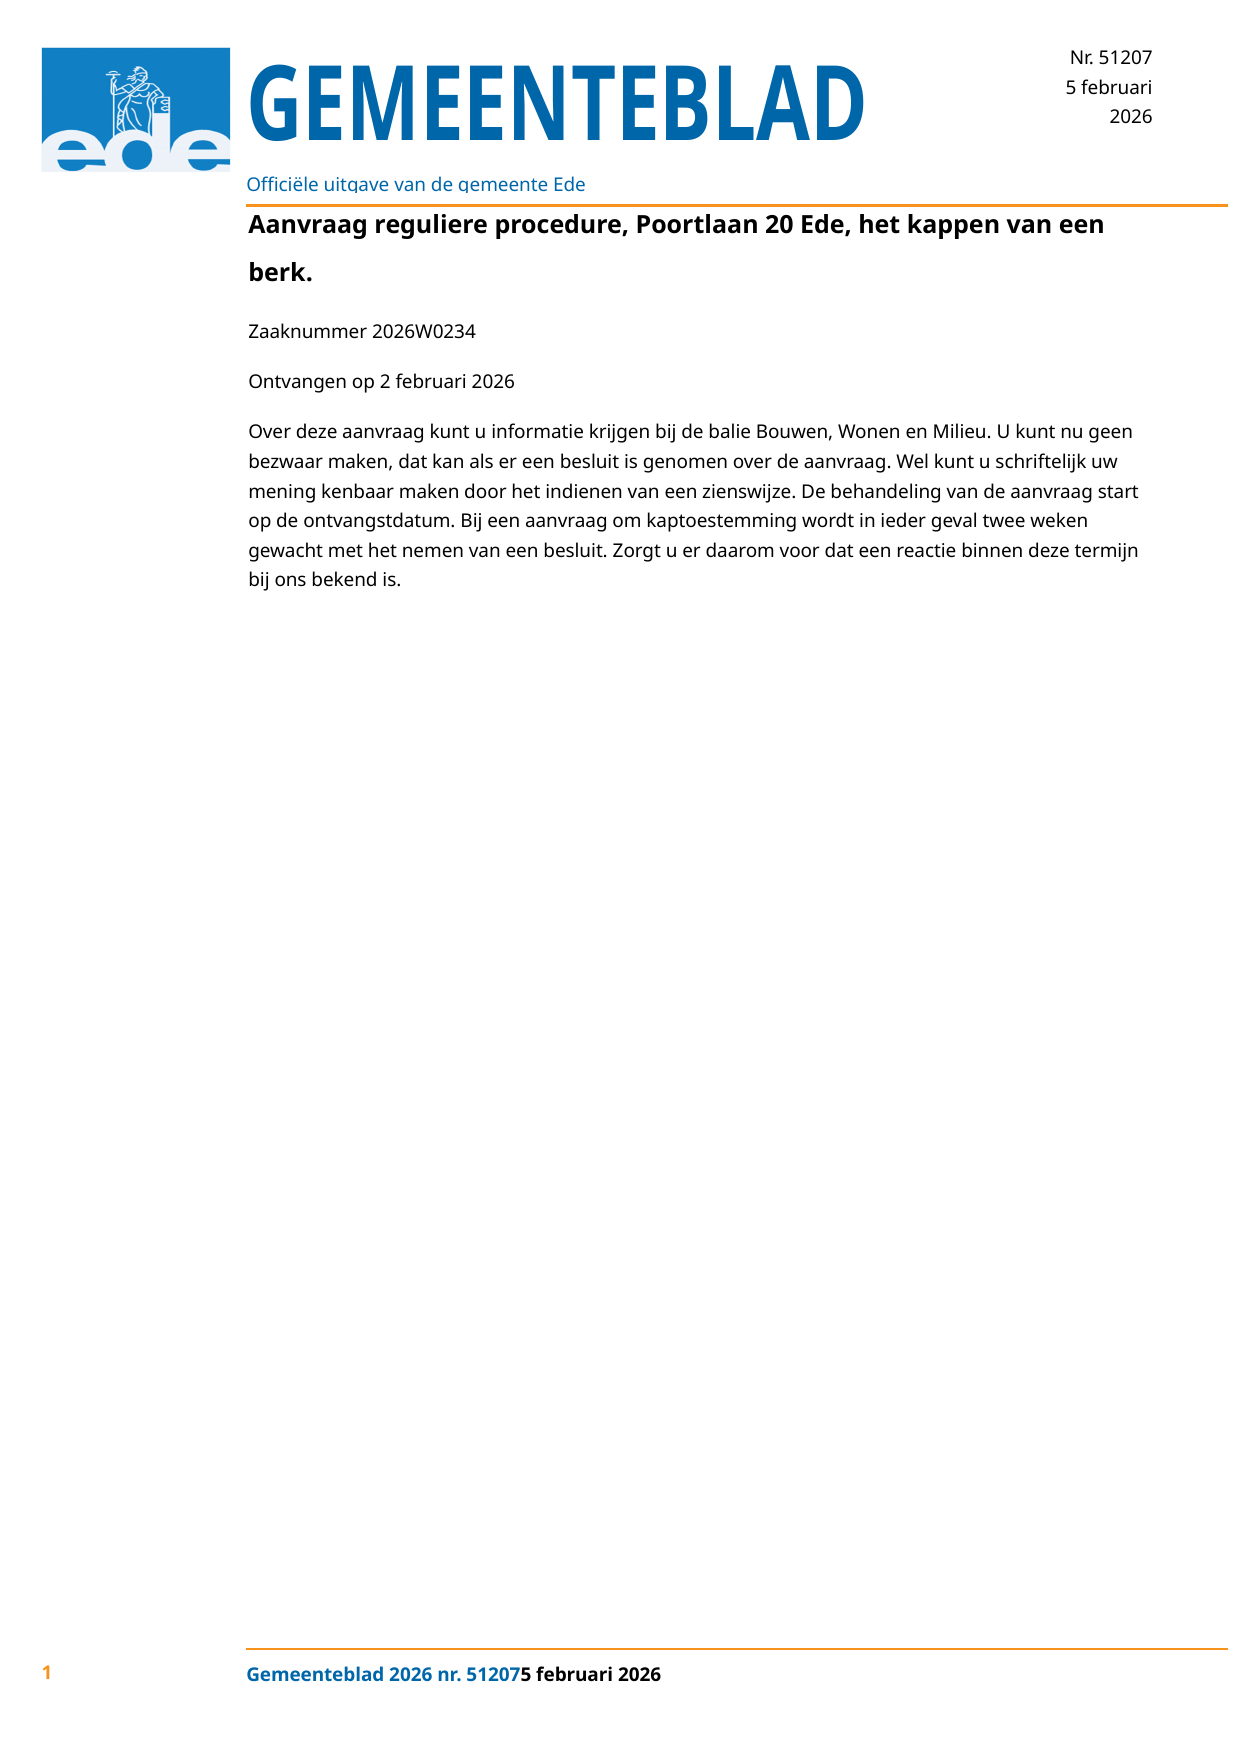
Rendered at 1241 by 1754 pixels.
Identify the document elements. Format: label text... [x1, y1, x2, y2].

text Zaaknummer 2026W0234 [248, 318, 1152, 344]
text Aanvraag reguliere procedure, Poortlaan 20 Ede, het kappen van een berk. [248, 207, 1152, 288]
text Ontvangen op 2 februari 2026 [248, 368, 1152, 394]
text Over deze aanvraag kunt u informatie krijgen bij de balie Bouwen, Wonen en Milieu. U kunt nu geen bezwaar maken, dat kan als er een besluit is genomen over de aanvraag. Wel kunt u schriftelijk uw mening kenbaar maken door het indienen van een zienswijze. De behandeling van de aanvraag start op de ontvangstdatum. Bij een aanvraag om kaptoestemming wordt in ieder geval twee weken gewacht met het nemen van een besluit. Zorgt u er daarom voor dat een reactie binnen deze termijn bij ons bekend is. [248, 419, 1152, 592]
picture [41, 47, 231, 172]
